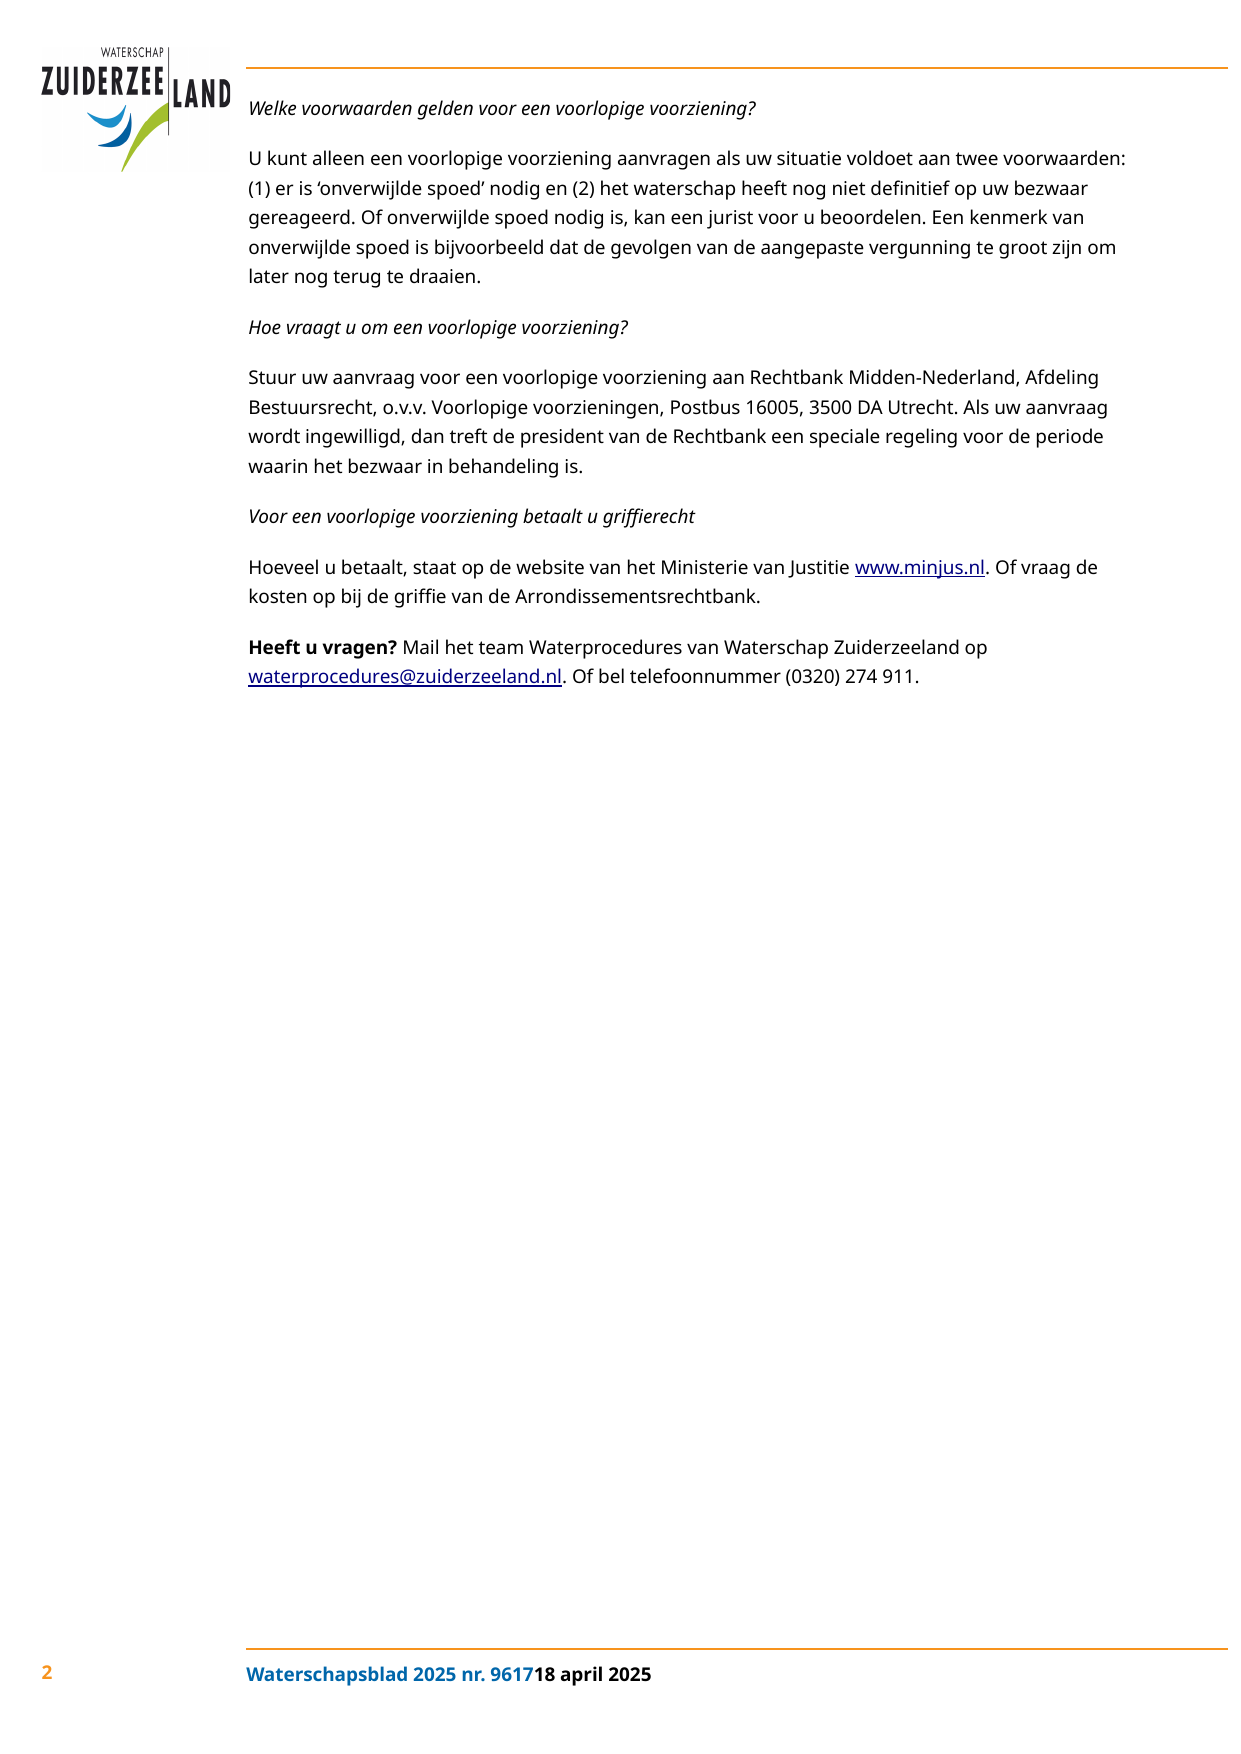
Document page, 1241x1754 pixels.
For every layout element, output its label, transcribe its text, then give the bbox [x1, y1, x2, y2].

text Welke voorwaarden gelden voor een voorlopige voorziening? [248, 95, 1152, 121]
text Stuur uw aanvraag voor een voorlopige voorziening aan Rechtbank Midden-Nederland, Afdeling Bestuursrecht, o.v.v. Voorlopige voorzieningen, Postbus 16005, 3500 DA Utrecht. Als uw aanvraag wordt ingewilligd, dan treft de president van de Rechtbank een speciale regeling voor de periode waarin het bezwaar in behandeling is. [248, 364, 1152, 479]
text Voor een voorlopige voorziening betaalt u griffierecht [248, 503, 1152, 529]
text Hoe vraagt u om een voorlopige voorziening? [248, 314, 1152, 340]
text Heeft u vragen? Mail het team Waterprocedures van Waterschap Zuiderzeeland op waterprocedures@zuiderzeeland.nl. Of bel telefoonnummer (0320) 274 911. [248, 634, 1152, 689]
picture [41, 47, 231, 172]
text U kunt alleen een voorlopige voorziening aanvragen als uw situatie voldoet aan twee voorwaarden: (1) er is ‘onverwijlde spoed’ nodig en (2) het waterschap heeft nog niet definitief op uw bezwaar gereageerd. Of onverwijlde spoed nodig is, kan een jurist voor u beoordelen. Een kenmerk van onverwijlde spoed is bijvoorbeeld dat de gevolgen van de aangepaste vergunning te groot zijn om later nog terug te draaien. [248, 145, 1152, 289]
text Hoeveel u betaalt, staat op de website van het Ministerie van Justitie www.minjus.nl. Of vraag de kosten op bij de griffie van de Arrondissementsrechtbank. [248, 554, 1152, 609]
